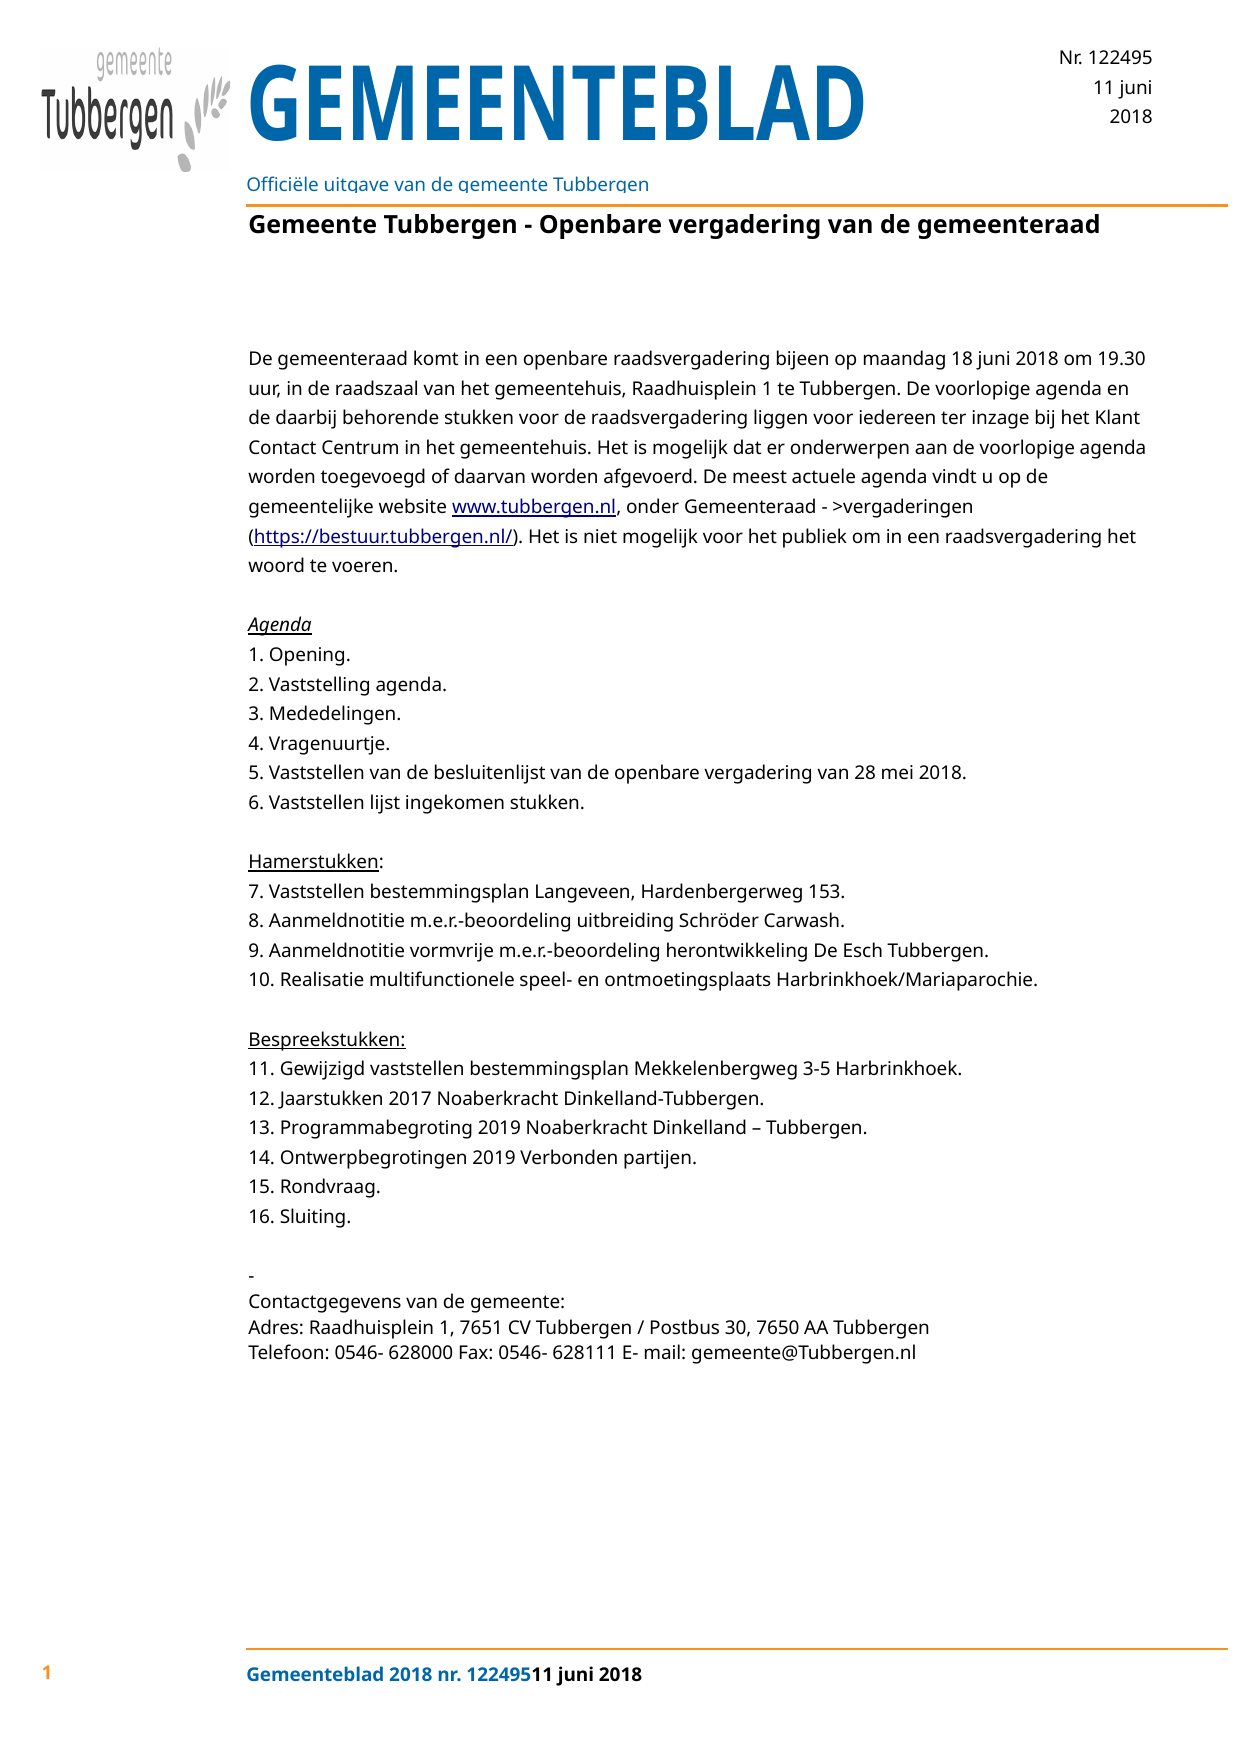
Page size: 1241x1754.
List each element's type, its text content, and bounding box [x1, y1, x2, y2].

text - [248, 1262, 1152, 1288]
text 5. Vaststellen van de besluitenlijst van de openbare vergadering van 28 mei 2018. [248, 759, 1152, 785]
text 15. Rondvraag. [248, 1174, 1152, 1199]
text 6. Vaststellen lijst ingekomen stukken. [248, 789, 1152, 815]
text Bespreekstukken: [248, 1026, 1152, 1051]
text 4. Vragenuurtje. [248, 730, 1152, 756]
text 10. Realisatie multifunctionele speel- en ontmoetingsplaats Harbrinkhoek/Mariaparochie. [248, 967, 1152, 992]
text De gemeenteraad komt in een openbare raadsvergadering bijeen op maandag 18 juni 2018 om 19.30 uur, in de raadszaal van het gemeentehuis, Raadhuisplein 1 te Tubbergen. De voorlopige agenda en de daarbij behorende stukken voor de raadsvergadering liggen voor iedereen ter inzage bij het Klant Contact Centrum in het gemeentehuis. Het is mogelijk dat er onderwerpen aan de voorlopige agenda worden toegevoegd of daarvan worden afgevoerd. De meest actuele agenda vindt u op de gemeentelijke website www.tubbergen.nl, onder Gemeenteraad - >vergaderingen (https://bestuur.tubbergen.nl/). Het is niet mogelijk voor het publiek om in een raadsvergadering het woord te voeren. [248, 345, 1152, 578]
text 7. Vaststellen bestemmingsplan Langeveen, Hardenbergerweg 153. [248, 878, 1152, 903]
text 12. Jaarstukken 2017 Noaberkracht Dinkelland-Tubbergen. [248, 1085, 1152, 1111]
text Telefoon: 0546- 628000 Fax: 0546- 628111 E- mail: gemeente@Tubbergen.nl [248, 1339, 1152, 1365]
text 1. Opening. [248, 641, 1152, 667]
text 8. Aanmeldnotitie m.e.r.-beoordeling uitbreiding Schröder Carwash. [248, 907, 1152, 933]
text Contactgegevens van de gemeente: [248, 1288, 1152, 1314]
text Hamerstukken: [248, 848, 1152, 874]
text 14. Ontwerpbegrotingen 2019 Verbonden partijen. [248, 1144, 1152, 1170]
text 2. Vaststelling agenda. [248, 671, 1152, 696]
text 16. Sluiting. [248, 1203, 1152, 1229]
text 13. Programmabegroting 2019 Noaberkracht Dinkelland – Tubbergen. [248, 1114, 1152, 1140]
text 3. Mededelingen. [248, 700, 1152, 726]
picture [41, 47, 231, 172]
text 11. Gewijzigd vaststellen bestemmingsplan Mekkelenbergweg 3-5 Harbrinkhoek. [248, 1055, 1152, 1081]
text Adres: Raadhuisplein 1, 7651 CV Tubbergen / Postbus 30, 7650 AA Tubbergen [248, 1314, 1152, 1339]
text Gemeente Tubbergen - Openbare vergadering van de gemeenteraad [248, 207, 1152, 241]
text 9. Aanmeldnotitie vormvrije m.e.r.-beoordeling herontwikkeling De Esch Tubbergen. [248, 937, 1152, 963]
text Agenda [248, 612, 1152, 637]
